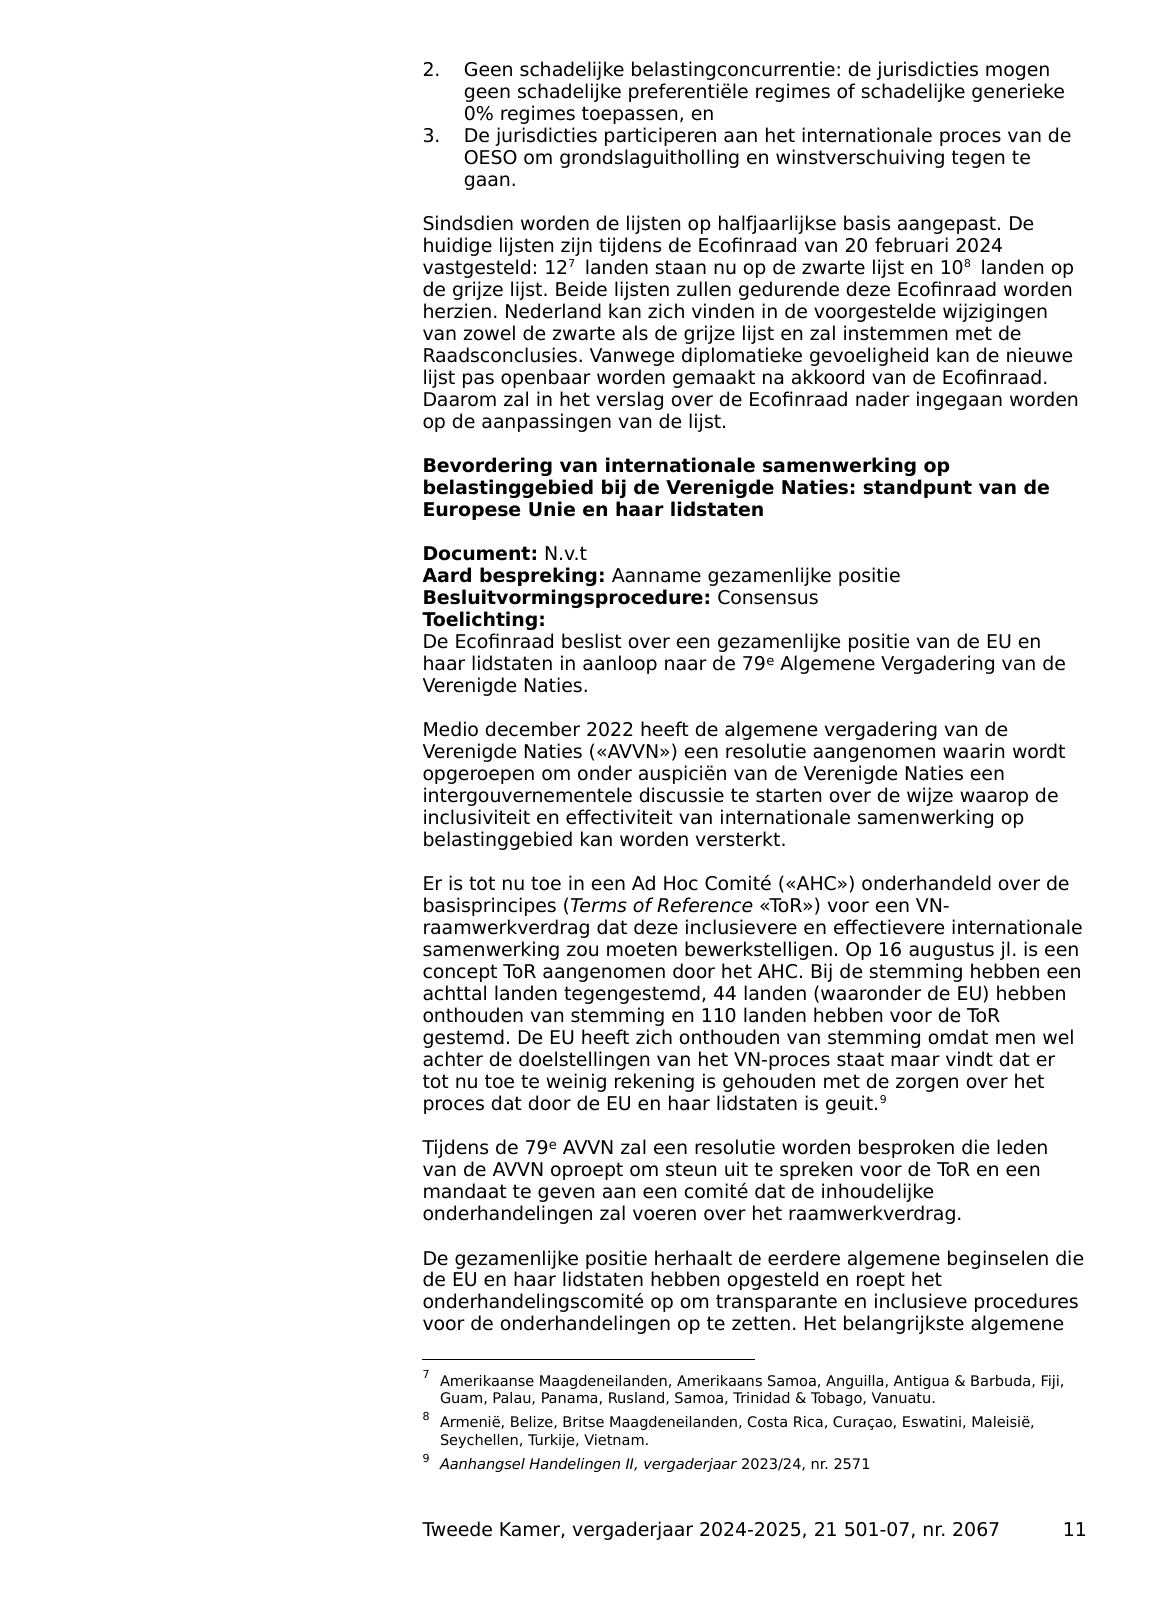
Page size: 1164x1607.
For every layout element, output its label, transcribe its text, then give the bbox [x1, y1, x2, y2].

text Er is tot nu toe in een Ad Hoc Comité («AHC») onderhandeld over de basisprincipes (Terms of Reference «ToR») voor een VN-raamwerkverdrag dat deze inclusievere en effectievere internationale samenwerking zou moeten bewerkstelligen. Op 16 augustus jl. is een concept ToR aangenomen door het AHC. Bij de stemming hebben een achttal landen tegengestemd, 44 landen (waaronder de EU) hebben onthouden van stemming en 110 landen hebben voor de ToR gestemd. De EU heeft zich onthouden van stemming omdat men wel achter de doelstellingen van het VN-proces staat maar vindt dat er tot nu toe te weinig rekening is gehouden met de zorgen over het proces dat door de EU en haar lidstaten is geuit. [422, 873, 1087, 1115]
text Aanhangsel Handelingen II, vergaderjaar 2023/24, nr. 2571 [422, 1452, 1087, 1474]
subtitle Bevordering van internationale samenwerking op belastinggebied bij de Verenigde Naties: standpunt van de Europese Unie en haar lidstaten [422, 455, 1087, 521]
text De Ecofinraad beslist over een gezamenlijke positie van de EU en haar lidstaten in aanloop naar de 79e Algemene Vergadering van de Verenigde Naties. [422, 631, 1087, 697]
text Toelichting: [422, 609, 1087, 631]
text Tijdens de 79e AVVN zal een resolutie worden besproken die leden van de AVVN oproept om steun uit te spreken voor de ToR en een mandaat te geven aan een comité dat de inhoudelijke onderhandelingen zal voeren over het raamwerkverdrag. [422, 1137, 1087, 1225]
text De gezamenlijke positie herhaalt de eerdere algemene beginselen die de EU en haar lidstaten hebben opgesteld en roept het onderhandelingscomité op om transparante en inclusieve procedures voor de onderhandelingen op te zetten. Het belangrijkste algemene [422, 1247, 1087, 1335]
text 3. De jurisdicties participeren aan het internationale proces van de OESO om grondslaguitholling en winstverschuiving tegen te gaan. [422, 125, 1087, 191]
text Sindsdien worden de lijsten op halfjaarlijkse basis aangepast. De huidige lijsten zijn tijdens de Ecofinraad van 20 februari 2024 vastgesteld: 12 landen staan nu op de zwarte lijst en 10 landen op de grijze lijst. Beide lijsten zullen gedurende deze Ecofinraad worden herzien. Nederland kan zich vinden in de voorgestelde wijzigingen van zowel de zwarte als de grijze lijst en zal instemmen met de Raadsconclusies. Vanwege diplomatieke gevoeligheid kan de nieuwe lijst pas openbaar worden gemaakt na akkoord van de Ecofinraad. Daarom zal in het verslag over de Ecofinraad nader ingegaan worden op de aanpassingen van de lijst. [422, 213, 1087, 433]
text Document: N.v.t [422, 543, 1087, 565]
text Besluitvormingsprocedure: Consensus [422, 587, 1087, 609]
text Amerikaanse Maagdeneilanden, Amerikaans Samoa, Anguilla, Antigua & Barbuda, Fiji, Guam, Palau, Panama, Rusland, Samoa, Trinidad & Tobago, Vanuatu. [422, 1368, 1087, 1407]
text Medio december 2022 heeft de algemene vergadering van de Verenigde Naties («AVVN») een resolutie aangenomen waarin wordt opgeroepen om onder auspiciën van de Verenigde Naties een intergouvernementele discussie te starten over de wijze waarop de inclusiviteit en effectiviteit van internationale samenwerking op belastinggebied kan worden versterkt. [422, 719, 1087, 851]
text Aard bespreking: Aanname gezamenlijke positie [422, 565, 1087, 587]
text 2. Geen schadelijke belastingconcurrentie: de jurisdicties mogen geen schadelijke preferentiële regimes of schadelijke generieke 0% regimes toepassen, en [422, 59, 1087, 125]
text Armenië, Belize, Britse Maagdeneilanden, Costa Rica, Curaçao, Eswatini, Maleisië, Seychellen, Turkije, Vietnam. [422, 1410, 1087, 1449]
